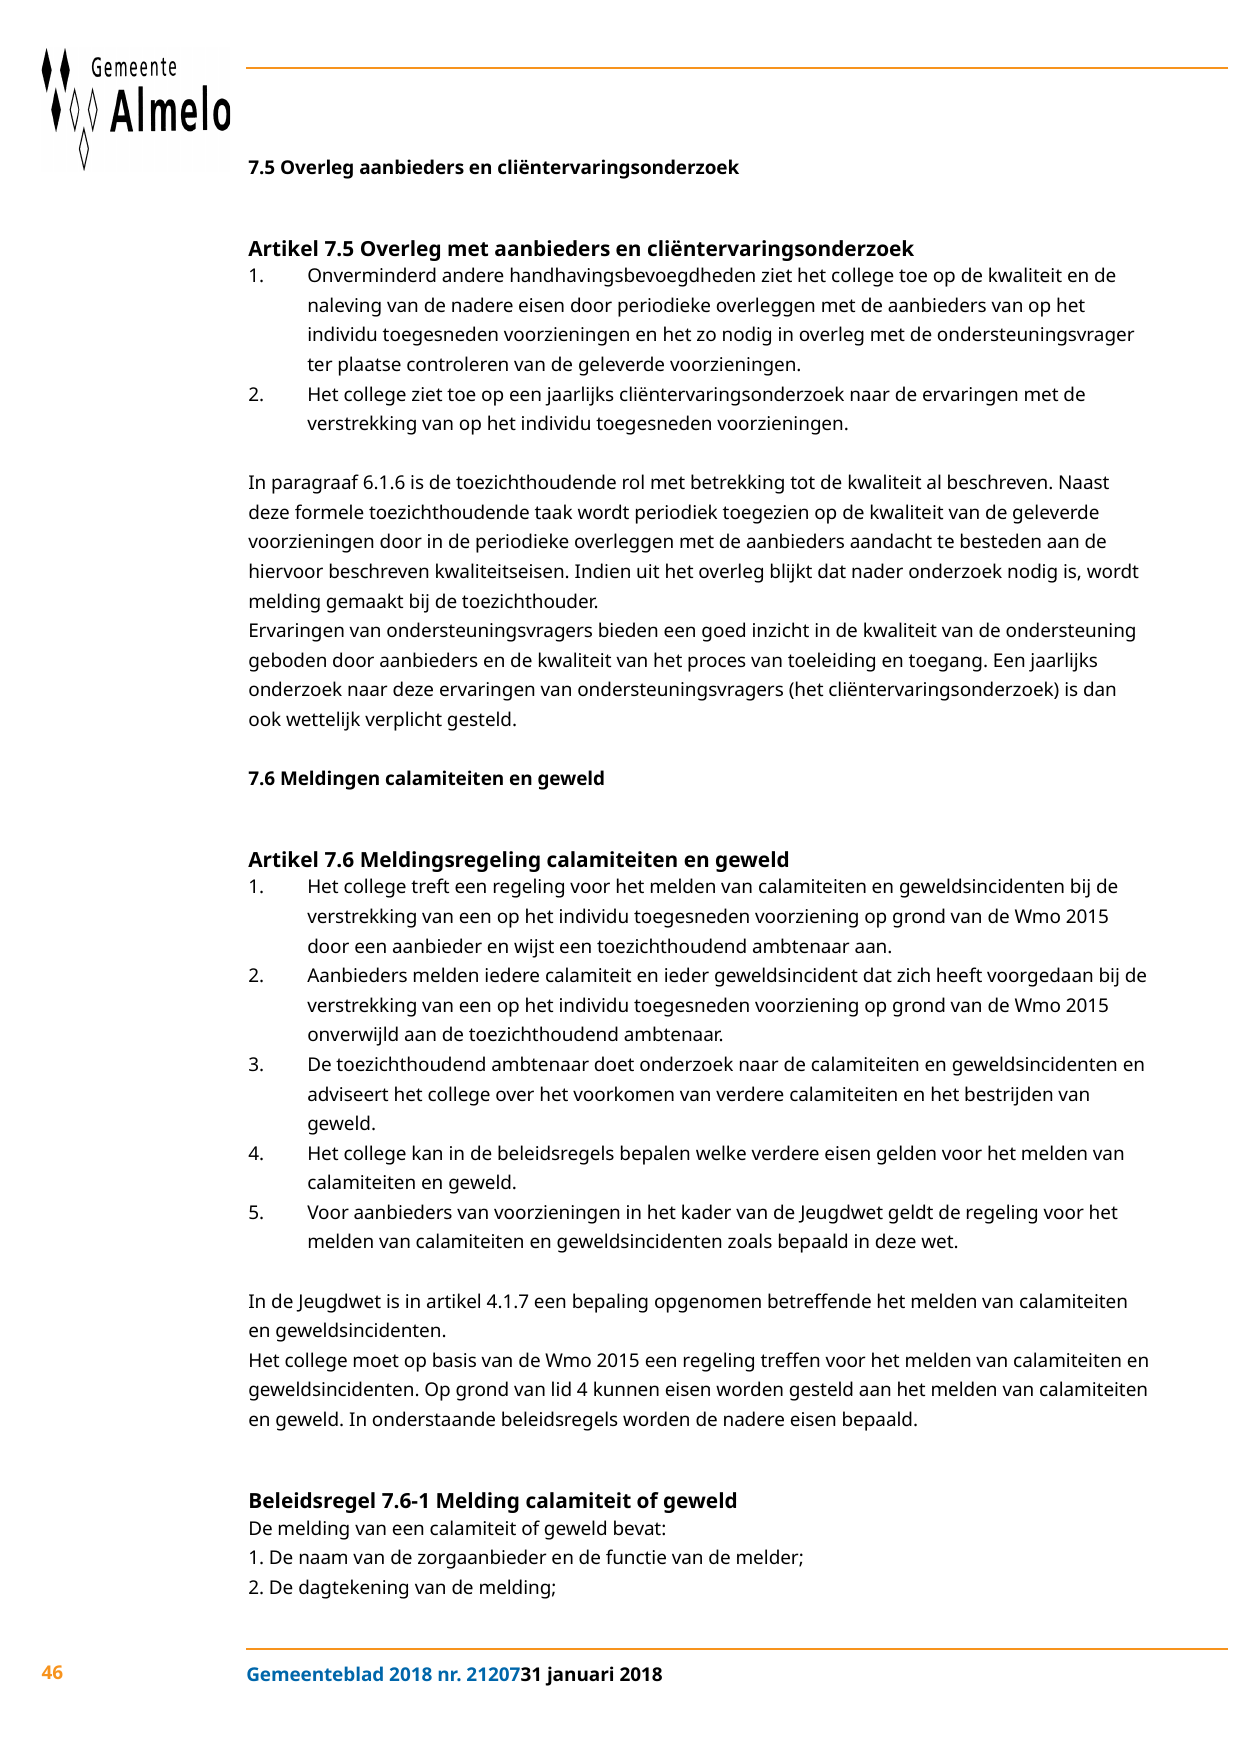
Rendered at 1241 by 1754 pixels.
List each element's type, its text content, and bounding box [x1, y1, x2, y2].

text Beleidsregel 7.6-1 Melding calamiteit of geweld [248, 1486, 1152, 1515]
list Het college treft een regeling voor het melden van calamiteiten en geweldsincidenten bij de verstrekking van een op het individu toegesneden voorziening op grond van de Wmo 2015 door een aanbieder en wijst een toezichthoudend ambtenaar aan. [248, 874, 1152, 959]
picture [41, 47, 231, 172]
text De melding van een calamiteit of geweld bevat: [248, 1515, 1152, 1540]
list Aanbieders melden iedere calamiteit en ieder geweldsincident dat zich heeft voorgedaan bij de verstrekking van een op het individu toegesneden voorziening op grond van de Wmo 2015 onverwijld aan de toezichthoudend ambtenaar. [248, 962, 1152, 1047]
text In paragraaf 6.1.6 is de toezichthoudende rol met betrekking tot de kwaliteit al beschreven. Naast deze formele toezichthoudende taak wordt periodiek toegezien op de kwaliteit van de geleverde voorzieningen door in de periodieke overleggen met de aanbieders aandacht te besteden aan de hiervoor beschreven kwaliteitseisen. Indien uit het overleg blijkt dat nader onderzoek nodig is, wordt melding gemaakt bij de toezichthouder. [248, 469, 1152, 613]
list Het college ziet toe op een jaarlijks cliëntervaringsonderzoek naar de ervaringen met de verstrekking van op het individu toegesneden voorzieningen. [248, 381, 1152, 436]
list Onverminderd andere handhavingsbevoegdheden ziet het college toe op de kwaliteit en de naleving van de nadere eisen door periodieke overleggen met de aanbieders van op het individu toegesneden voorzieningen en het zo nodig in overleg met de ondersteuningsvrager ter plaatse controleren van de geleverde voorzieningen. [248, 262, 1152, 377]
text Artikel 7.5 Overleg met aanbieders en cliëntervaringsonderzoek [248, 234, 1152, 262]
text In de Jeugdwet is in artikel 4.1.7 een bepaling opgenomen betreffende het melden van calamiteiten en geweldsincidenten. [248, 1288, 1152, 1343]
text 7.5 Overleg aanbieders en cliëntervaringsonderzoek [248, 154, 1152, 180]
text Ervaringen van ondersteuningsvragers bieden een goed inzicht in de kwaliteit van de ondersteuning geboden door aanbieders en de kwaliteit van het proces van toeleiding en toegang. Een jaarlijks onderzoek naar deze ervaringen van ondersteuningsvragers (het cliëntervaringsonderzoek) is dan ook wettelijk verplicht gesteld. [248, 617, 1152, 732]
text 1. De naam van de zorgaanbieder en de functie van de melder; [248, 1544, 1152, 1570]
list De toezichthoudend ambtenaar doet onderzoek naar de calamiteiten en geweldsincidenten en adviseert het college over het voorkomen van verdere calamiteiten en het bestrijden van geweld. [248, 1051, 1152, 1136]
list Voor aanbieders van voorzieningen in het kader van de Jeugdwet geldt de regeling voor het melden van calamiteiten en geweldsincidenten zoals bepaald in deze wet. [248, 1199, 1152, 1254]
text 2. De dagtekening van de melding; [248, 1574, 1152, 1599]
text 7.6 Meldingen calamiteiten en geweld [248, 765, 1152, 791]
text Artikel 7.6 Meldingsregeling calamiteiten en geweld [248, 845, 1152, 874]
text Het college moet op basis van de Wmo 2015 een regeling treffen voor het melden van calamiteiten en geweldsincidenten. Op grond van lid 4 kunnen eisen worden gesteld aan het melden van calamiteiten en geweld. In onderstaande beleidsregels worden de nadere eisen bepaald. [248, 1347, 1152, 1432]
list Het college kan in de beleidsregels bepalen welke verdere eisen gelden voor het melden van calamiteiten en geweld. [248, 1140, 1152, 1195]
